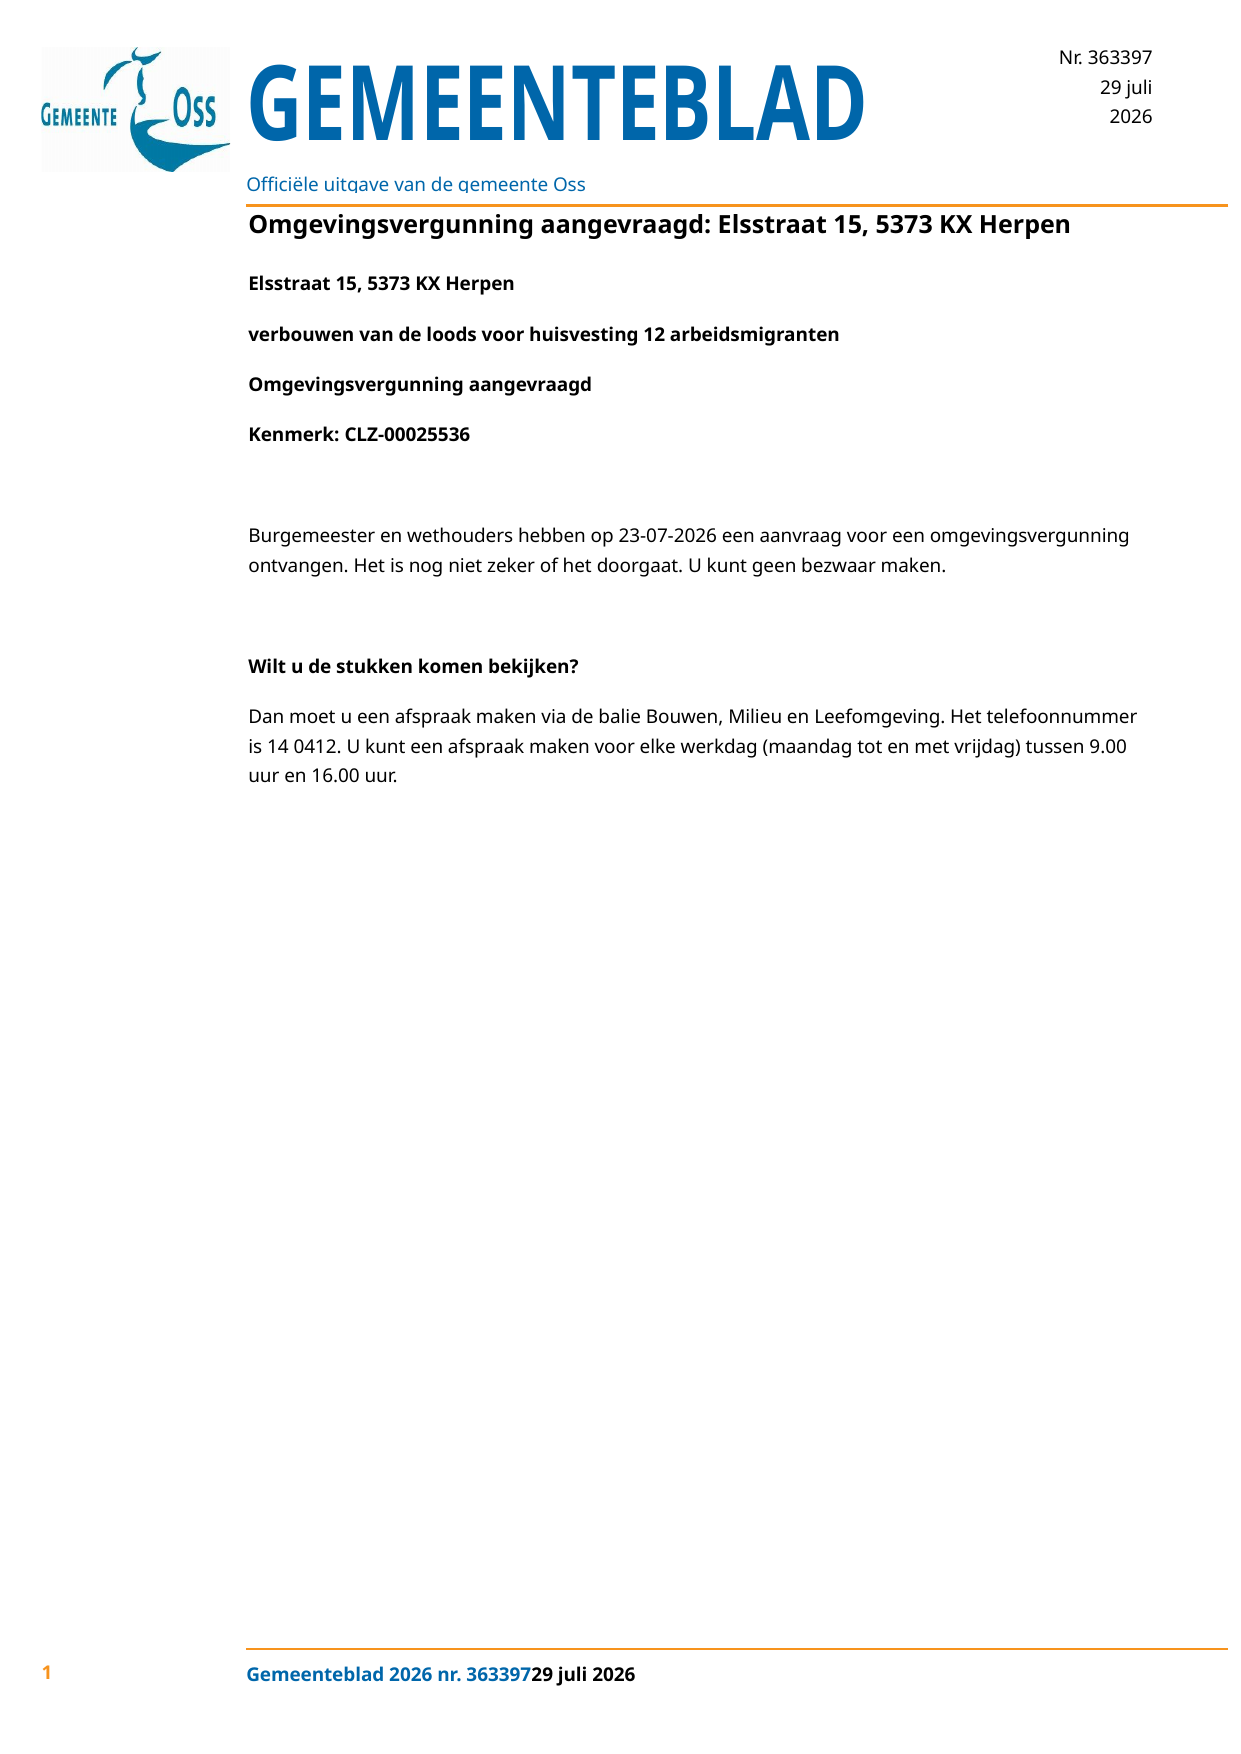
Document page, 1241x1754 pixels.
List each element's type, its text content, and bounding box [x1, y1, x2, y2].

text Elsstraat 15, 5373 KX Herpen [248, 270, 1152, 296]
text Omgevingsvergunning aangevraagd: Elsstraat 15, 5373 KX Herpen [248, 207, 1152, 241]
picture [41, 47, 231, 172]
text Omgevingsvergunning aangevraagd [248, 371, 1152, 397]
text Wilt u de stukken komen bekijken? [248, 653, 1152, 678]
text Dan moet u een afspraak maken via de balie Bouwen, Milieu en Leefomgeving. Het telefoonnummer is 14 0412. U kunt een afspraak maken voor elke werkdag (maandag tot en met vrijdag) tussen 9.00 uur en 16.00 uur. [248, 703, 1152, 788]
text verbouwen van de loods voor huisvesting 12 arbeidsmigranten [248, 321, 1152, 346]
text Kenmerk: CLZ-00025536 [248, 422, 1152, 447]
text Burgemeester en wethouders hebben op 23-07-2026 een aanvraag voor een omgevingsvergunning ontvangen. Het is nog niet zeker of het doorgaat. U kunt geen bezwaar maken. [248, 522, 1152, 578]
